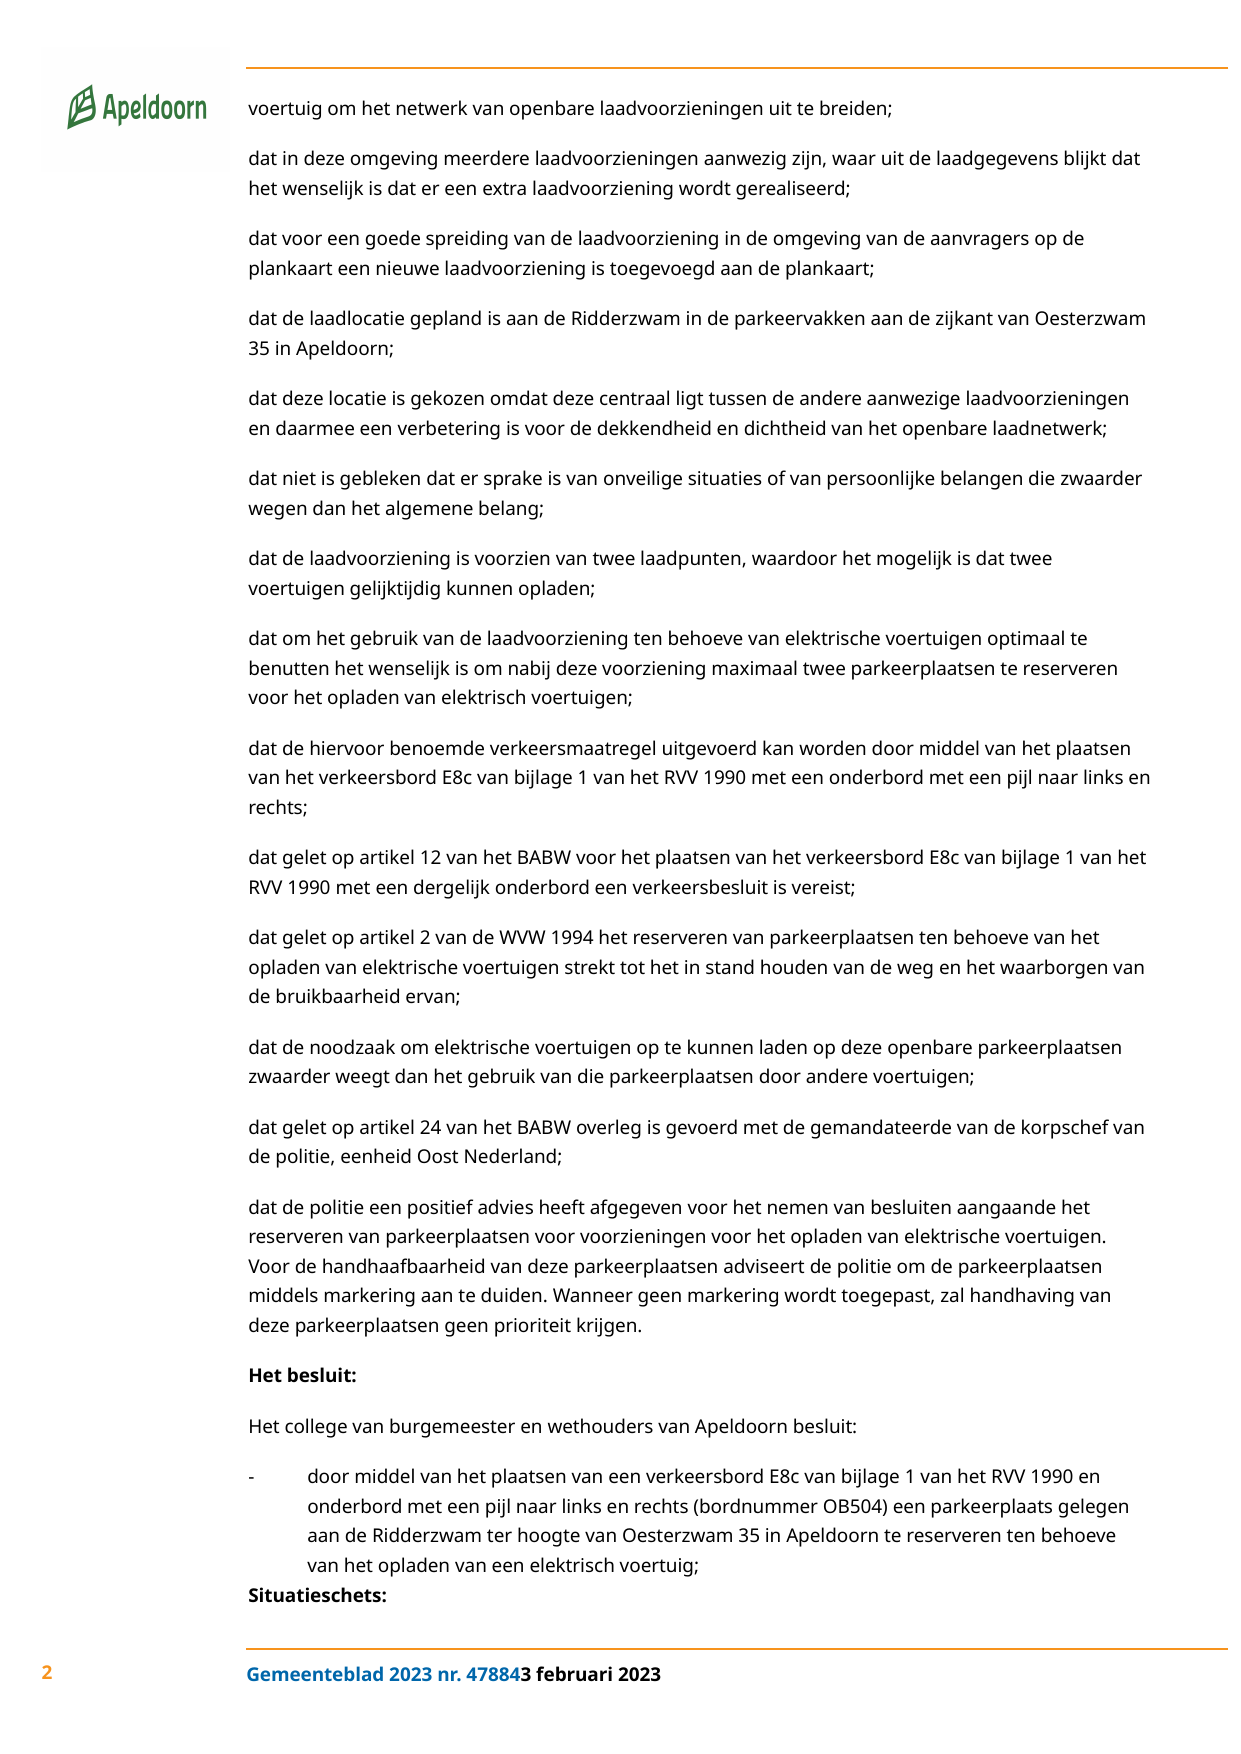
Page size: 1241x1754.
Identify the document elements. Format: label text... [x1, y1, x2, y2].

text Situatieschets: [248, 1582, 1152, 1608]
text dat gelet op artikel 2 van de WVW 1994 het reserveren van parkeerplaatsen ten behoeve van het opladen van elektrische voertuigen strekt tot het in stand houden van de weg en het waarborgen van de bruikbaarheid ervan; [248, 924, 1152, 1009]
text dat de laadvoorziening is voorzien van twee laadpunten, waardoor het mogelijk is dat twee voertuigen gelijktijdig kunnen opladen; [248, 545, 1152, 601]
text dat de laadlocatie gepland is aan de Ridderzwam in de parkeervakken aan de zijkant van Oesterzwam 35 in Apeldoorn; [248, 305, 1152, 361]
list door middel van het plaatsen van een verkeersbord E8c van bijlage 1 van het RVV 1990 en onderbord met een pijl naar links en rechts (bordnummer OB504) een parkeerplaats gelegen aan de Ridderzwam ter hoogte van Oesterzwam 35 in Apeldoorn te reserveren ten behoeve van het opladen van een elektrisch voertuig; [248, 1463, 1152, 1578]
text dat de hiervoor benoemde verkeersmaatregel uitgevoerd kan worden door middel van het plaatsen van het verkeersbord E8c van bijlage 1 van het RVV 1990 met een onderbord met een pijl naar links en rechts; [248, 735, 1152, 820]
text dat gelet op artikel 12 van het BABW voor het plaatsen van het verkeersbord E8c van bijlage 1 van het RVV 1990 met een dergelijk onderbord een verkeersbesluit is vereist; [248, 844, 1152, 900]
picture [41, 47, 231, 172]
text dat om het gebruik van de laadvoorziening ten behoeve van elektrische voertuigen optimaal te benutten het wenselijk is om nabij deze voorziening maximaal twee parkeerplaatsen te reserveren voor het opladen van elektrisch voertuigen; [248, 625, 1152, 710]
text dat de noodzaak om elektrische voertuigen op te kunnen laden op deze openbare parkeerplaatsen zwaarder weegt dan het gebruik van die parkeerplaatsen door andere voertuigen; [248, 1034, 1152, 1089]
text Het college van burgemeester en wethouders van Apeldoorn besluit: [248, 1413, 1152, 1439]
text dat de politie een positief advies heeft afgegeven voor het nemen van besluiten aangaande het reserveren van parkeerplaatsen voor voorzieningen voor het opladen van elektrische voertuigen. Voor de handhaafbaarheid van deze parkeerplaatsen adviseert de politie om de parkeerplaatsen middels markering aan te duiden. Wanneer geen markering wordt toegepast, zal handhaving van deze parkeerplaatsen geen prioriteit krijgen. [248, 1194, 1152, 1338]
text dat in deze omgeving meerdere laadvoorzieningen aanwezig zijn, waar uit de laadgegevens blijkt dat het wenselijk is dat er een extra laadvoorziening wordt gerealiseerd; [248, 145, 1152, 201]
text dat deze locatie is gekozen omdat deze centraal ligt tussen de andere aanwezige laadvoorzieningen en daarmee een verbetering is voor de dekkendheid en dichtheid van het openbare laadnetwerk; [248, 385, 1152, 441]
text voertuig om het netwerk van openbare laadvoorzieningen uit te breiden; [248, 95, 1152, 121]
text dat gelet op artikel 24 van het BABW overleg is gevoerd met de gemandateerde van de korpschef van de politie, eenheid Oost Nederland; [248, 1114, 1152, 1169]
text dat niet is gebleken dat er sprake is van onveilige situaties of van persoonlijke belangen die zwaarder wegen dan het algemene belang; [248, 465, 1152, 521]
text dat voor een goede spreiding van de laadvoorziening in de omgeving van de aanvragers op de plankaart een nieuwe laadvoorziening is toegevoegd aan de plankaart; [248, 225, 1152, 281]
text Het besluit: [248, 1363, 1152, 1388]
